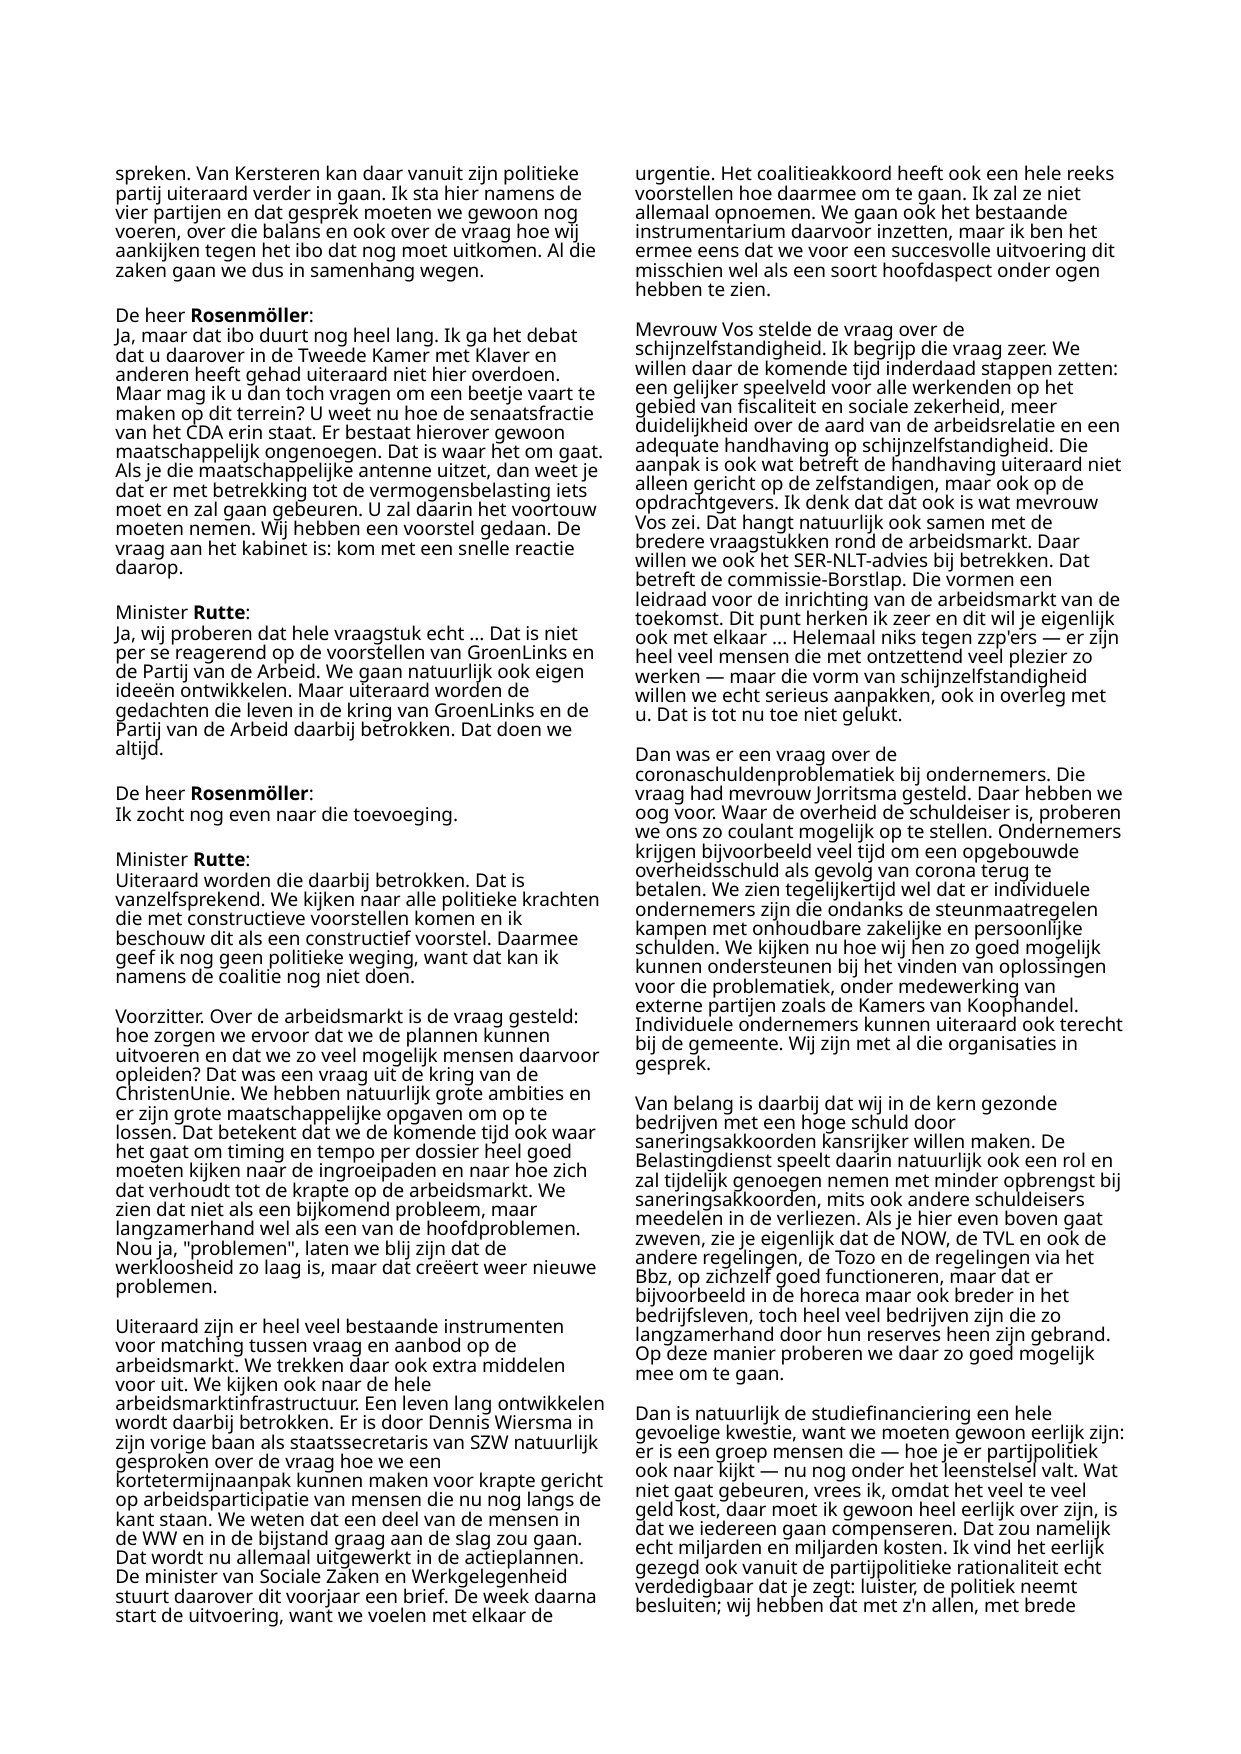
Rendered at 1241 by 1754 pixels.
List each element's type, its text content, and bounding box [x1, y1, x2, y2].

text De heer Rosenmöller: [115, 302, 605, 327]
text Ja, wij proberen dat hele vraagstuk echt ... Dat is niet per se reagerend op de voorstellen van GroenLinks en de Partij van de Arbeid. We gaan natuurlijk ook eigen ideeën ontwikkelen. Maar uiteraard worden de gedachten die leven in de kring van GroenLinks en de Partij van de Arbeid daarbij betrokken. Dat doen we altijd. [115, 624, 605, 759]
text Minister Rutte: [115, 846, 605, 872]
text Dan was er een vraag over de coronaschuldenproblematiek bij ondernemers. Die vraag had mevrouw Jorritsma gesteld. Daar hebben we oog voor. Waar de overheid de schuldeiser is, proberen we ons zo coulant mogelijk op te stellen. Ondernemers krijgen bijvoorbeeld veel tijd om een opgebouwde overheidsschuld als gevolg van corona terug te betalen. We zien tegelijkertijd wel dat er individuele ondernemers zijn die ondanks de steunmaatregelen kampen met onhoudbare zakelijke en persoonlijke schulden. We kijken nu hoe wij hen zo goed mogelijk kunnen ondersteunen bij het vinden van oplossingen voor die problematiek, onder medewerking van externe partijen zoals de Kamers van Koophandel. Individuele ondernemers kunnen uiteraard ook terecht bij de gemeente. Wij zijn met al die organisaties in gesprek. [635, 746, 1125, 1074]
text Ik zocht nog even naar die toevoeging. [115, 806, 605, 825]
text Van belang is daarbij dat wij in de kern gezonde bedrijven met een hoge schuld door saneringsakkoorden kansrijker willen maken. De Belastingdienst speelt daarin natuurlijk ook een rol en zal tijdelijk genoegen nemen met minder opbrengst bij saneringsakkoorden, mits ook andere schuldeisers meedelen in de verliezen. Als je hier even boven gaat zweven, zie je eigenlijk dat de NOW, de TVL en ook de andere regelingen, de Tozo en de regelingen via het Bbz, op zichzelf goed functioneren, maar dat er bijvoorbeeld in de horeca maar ook breder in het bedrijfsleven, toch heel veel bedrijven zijn die zo langzamerhand door hun reserves heen zijn gebrand. Op deze manier proberen we daar zo goed mogelijk mee om te gaan. [635, 1095, 1125, 1384]
text Voorzitter. Over de arbeidsmarkt is de vraag gesteld: hoe zorgen we ervoor dat we de plannen kunnen uitvoeren en dat we zo veel mogelijk mensen daarvoor opleiden? Dat was een vraag uit de kring van de ChristenUnie. We hebben natuurlijk grote ambities en er zijn grote maatschappelijke opgaven om op te lossen. Dat betekent dat we de komende tijd ook waar het gaat om timing en tempo per dossier heel goed moeten kijken naar de ingroeipaden en naar hoe zich dat verhoudt tot de krapte op de arbeidsmarkt. We zien dat niet als een bijkomend probleem, maar langzamerhand wel als een van de hoofdproblemen. Nou ja, "problemen", laten we blij zijn dat de werkloosheid zo laag is, maar dat creëert weer nieuwe problemen. [115, 1008, 605, 1297]
text Ja, maar dat ibo duurt nog heel lang. Ik ga het debat dat u daarover in de Tweede Kamer met Klaver en anderen heeft gehad uiteraard niet hier overdoen. Maar mag ik u dan toch vragen om een beetje vaart te maken op dit terrein? U weet nu hoe de senaatsfractie van het CDA erin staat. Er bestaat hierover gewoon maatschappelijk ongenoegen. Dat is waar het om gaat. Als je die maatschappelijke antenne uitzet, dan weet je dat er met betrekking tot de vermogensbelasting iets moet en zal gaan gebeuren. U zal daarin het voortouw moeten nemen. Wij hebben een voorstel gedaan. De vraag aan het kabinet is: kom met een snelle reactie daarop. [115, 327, 605, 578]
text De heer Rosenmöller: [115, 780, 605, 806]
text Minister Rutte: [115, 599, 605, 624]
text Uiteraard zijn er heel veel bestaande instrumenten voor matching tussen vraag en aanbod op de arbeidsmarkt. We trekken daar ook extra middelen voor uit. We kijken ook naar de hele arbeidsmarktinfrastructuur. Een leven lang ontwikkelen wordt daarbij betrokken. Er is door Dennis Wiersma in zijn vorige baan als staatssecretaris van SZW natuurlijk gesproken over de vraag hoe we een kortetermijnaanpak kunnen maken voor krapte gericht op arbeidsparticipatie van mensen die nu nog langs de kant staan. We weten dat een deel van de mensen in de WW en in de bijstand graag aan de slag zou gaan. Dat wordt nu allemaal uitgewerkt in de actieplannen. De minister van Sociale Zaken en Werkgelegenheid stuurt daarover dit voorjaar een brief. De week daarna start de uitvoering, want we voelen met elkaar de [115, 1318, 605, 1626]
text urgentie. Het coalitieakkoord heeft ook een hele reeks voorstellen hoe daarmee om te gaan. Ik zal ze niet allemaal opnoemen. We gaan ook het bestaande instrumentarium daarvoor inzetten, maar ik ben het ermee eens dat we voor een succesvolle uitvoering dit misschien wel als een soort hoofdaspect onder ogen hebben te zien. [635, 165, 1125, 300]
text Dan is natuurlijk de studiefinanciering een hele gevoelige kwestie, want we moeten gewoon eerlijk zijn: er is een groep mensen die — hoe je er partijpolitiek ook naar kijkt — nu nog onder het leenstelsel valt. Wat niet gaat gebeuren, vrees ik, omdat het veel te veel geld kost, daar moet ik gewoon heel eerlijk over zijn, is dat we iedereen gaan compenseren. Dat zou namelijk echt miljarden en miljarden kosten. Ik vind het eerlijk gezegd ook vanuit de partijpolitieke rationaliteit echt verdedigbaar dat je zegt: luister, de politiek neemt besluiten; wij hebben dat met z'n allen, met brede [635, 1404, 1125, 1616]
text Uiteraard worden die daarbij betrokken. Dat is vanzelfsprekend. We kijken naar alle politieke krachten die met constructieve voorstellen komen en ik beschouw dit als een constructief voorstel. Daarmee geef ik nog geen politieke weging, want dat kan ik namens de coalitie nog niet doen. [115, 872, 605, 987]
text spreken. Van Kersteren kan daar vanuit zijn politieke partij uiteraard verder in gaan. Ik sta hier namens de vier partijen en dat gesprek moeten we gewoon nog voeren, over die balans en ook over de vraag hoe wij aankijken tegen het ibo dat nog moet uitkomen. Al die zaken gaan we dus in samenhang wegen. [115, 165, 605, 281]
text Mevrouw Vos stelde de vraag over de schijnzelfstandigheid. Ik begrijp die vraag zeer. We willen daar de komende tijd inderdaad stappen zetten: een gelijker speelveld voor alle werkenden op het gebied van fiscaliteit en sociale zekerheid, meer duidelijkheid over de aard van de arbeidsrelatie en een adequate handhaving op schijnzelfstandigheid. Die aanpak is ook wat betreft de handhaving uiteraard niet alleen gericht op de zelfstandigen, maar ook op de opdrachtgevers. Ik denk dat dat ook is wat mevrouw Vos zei. Dat hangt natuurlijk ook samen met de bredere vraagstukken rond de arbeidsmarkt. Daar willen we ook het SER-NLT-advies bij betrekken. Dat betreft de commissie-Borstlap. Die vormen een leidraad voor de inrichting van de arbeidsmarkt van de toekomst. Dit punt herken ik zeer en dit wil je eigenlijk ook met elkaar ... Helemaal niks tegen zzp'ers — er zijn heel veel mensen die met ontzettend veel plezier zo werken — maar die vorm van schijnzelfstandigheid willen we echt serieus aanpakken, ook in overleg met u. Dat is tot nu toe niet gelukt. [635, 321, 1125, 726]
